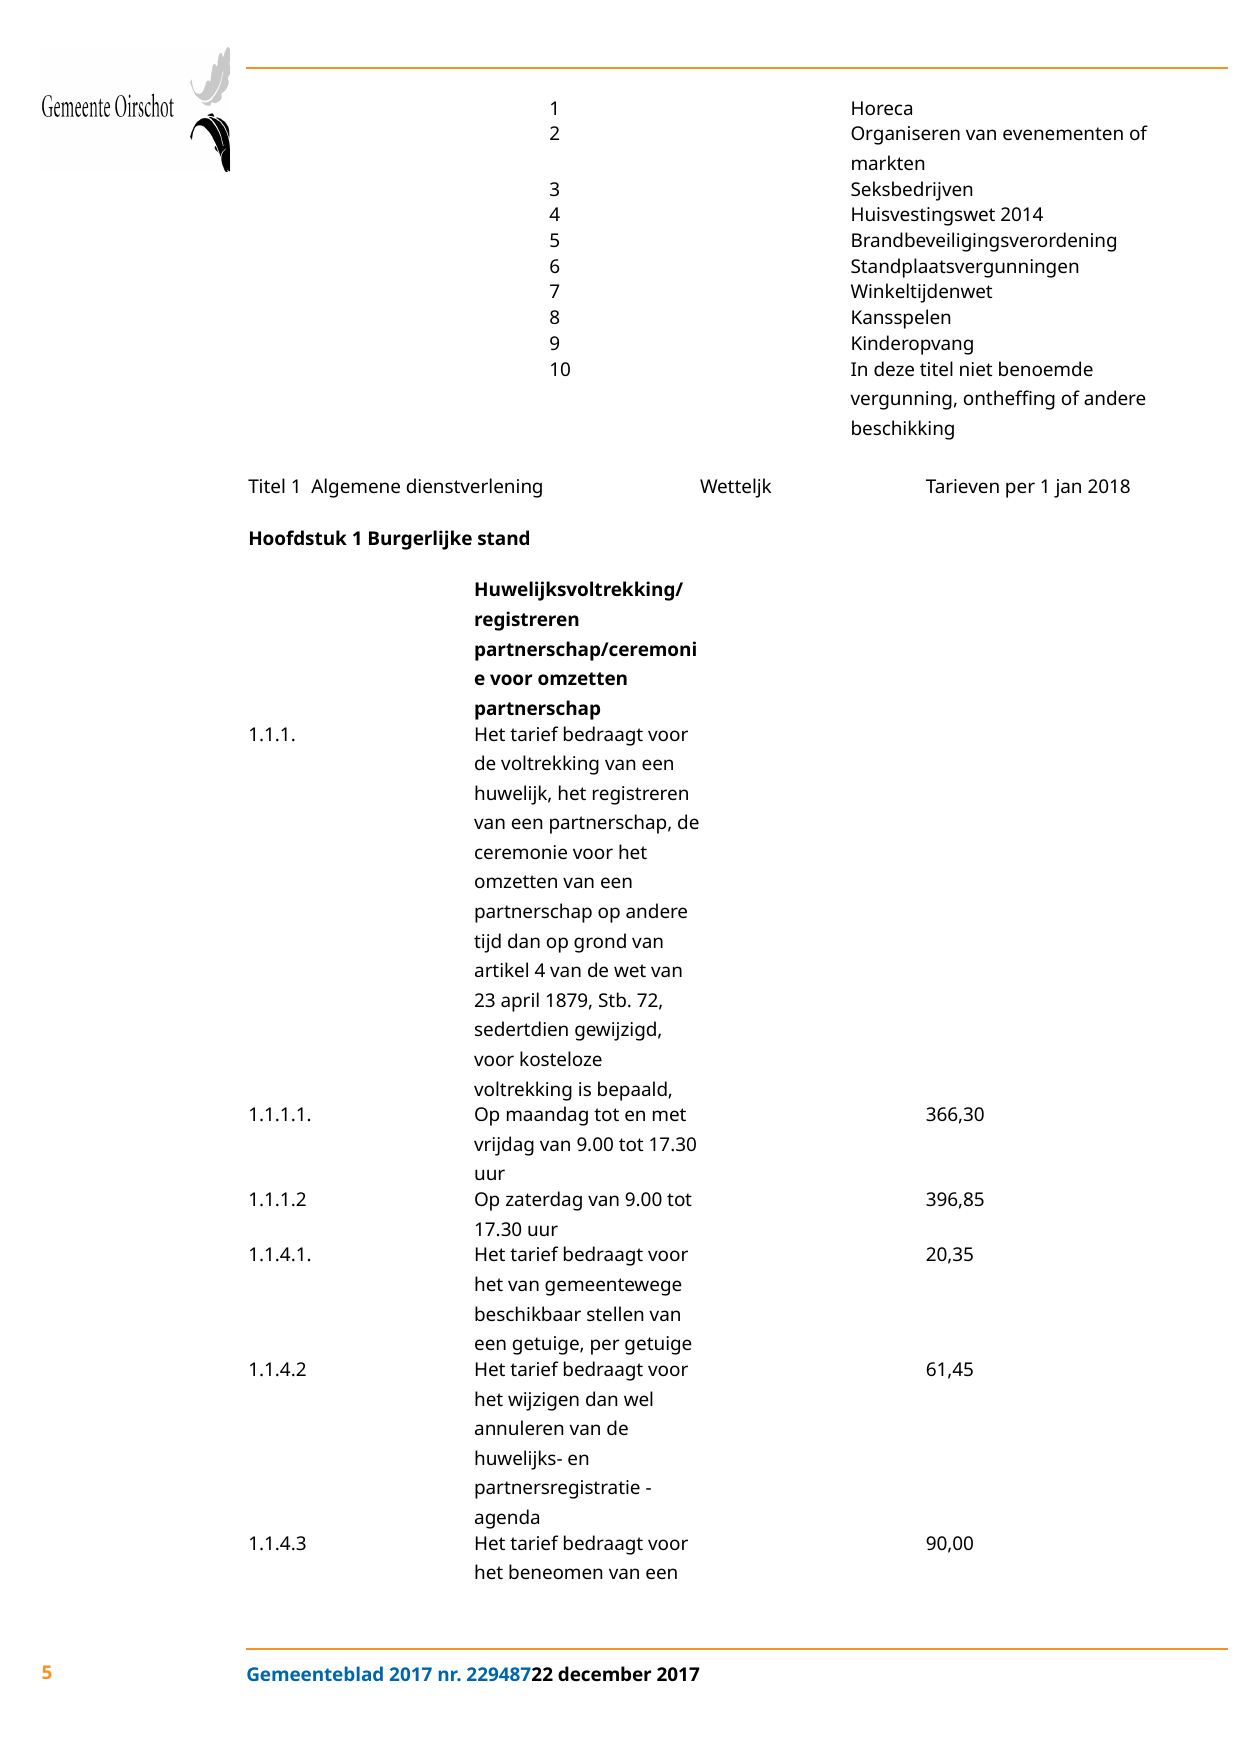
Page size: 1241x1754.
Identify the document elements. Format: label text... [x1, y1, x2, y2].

table_cell Organiseren van evenementen of markten [850, 121, 1152, 176]
table_cell [248, 202, 549, 227]
table_cell Het tarief bedraagt voor de voltrekking van een huwelijk, het registreren van een partnerschap, de ceremonie voor het omzetten van een partnerschap op andere tijd dan op grond van artikel 4 van de wet van 23 april 1879, Stb. 72, sedertdien gewijzigd, voor kosteloze voltrekking is bepaald, [474, 721, 700, 1101]
table_cell 1.1.4.1. [248, 1242, 474, 1356]
picture [41, 47, 231, 172]
table_cell Winkeltijdenwet [850, 279, 1152, 304]
table_cell [248, 121, 549, 176]
table_cell [700, 1530, 926, 1585]
table_cell 6 [549, 253, 850, 279]
table_header Wetteljk [700, 474, 926, 499]
table_cell [248, 551, 474, 577]
table_cell Op zaterdag van 9.00 tot 17.30 uur [474, 1186, 700, 1242]
table_cell 2 [549, 121, 850, 176]
table_cell 1.1.4.3 [248, 1530, 474, 1585]
table_cell Het tarief bedraagt voor het beneomen van een [474, 1530, 700, 1585]
table_cell Horeca [850, 95, 1152, 121]
table_cell 9 [549, 330, 850, 356]
table_cell Het tarief bedraagt voor het wijzigen dan wel annuleren van de huwelijks- en partnersregistratie - agenda [474, 1356, 700, 1530]
table_cell [700, 721, 926, 1101]
table_cell [248, 95, 549, 121]
table_cell In deze titel niet benoemde vergunning, ontheffing of andere beschikking [850, 356, 1152, 441]
table_cell 1.1.1.1. [248, 1101, 474, 1186]
table_cell [248, 227, 549, 253]
table_cell [248, 500, 700, 525]
table_cell 3 [549, 176, 850, 202]
table_cell 10 [549, 356, 850, 441]
table_cell [474, 551, 700, 577]
table_cell 5 [549, 227, 850, 253]
table_cell [700, 1186, 926, 1242]
table_cell 396,85 [926, 1186, 1152, 1242]
table_cell [248, 330, 549, 356]
table_cell [926, 721, 1152, 1101]
table_cell 1 [549, 95, 850, 121]
table_header Tarieven per 1 jan 2018 [926, 474, 1152, 499]
table_cell [926, 525, 1152, 551]
table_cell Hoofdstuk 1 Burgerlijke stand [248, 525, 700, 551]
table_cell [700, 577, 926, 721]
table_cell [248, 577, 474, 721]
table_cell 366,30 [926, 1101, 1152, 1186]
table_cell [700, 1242, 926, 1356]
table_cell 90,00 [926, 1530, 1152, 1585]
table_cell Standplaatsvergunningen [850, 253, 1152, 279]
table_cell [926, 577, 1152, 721]
table_cell 7 [549, 279, 850, 304]
table_header Titel 1 Algemene dienstverlening [248, 474, 700, 499]
table_cell Huwelijksvoltrekking/registreren partnerschap/ceremonie voor omzetten partnerschap [474, 577, 700, 721]
table_cell Kinderopvang [850, 330, 1152, 356]
table_cell 1.1.1.2 [248, 1186, 474, 1242]
table_cell [700, 525, 926, 551]
table_cell 8 [549, 305, 850, 330]
table_cell 1.1.4.2 [248, 1356, 474, 1530]
table_cell [700, 1101, 926, 1186]
table_cell Brandbeveiligingsverordening [850, 227, 1152, 253]
table_cell 1.1.1. [248, 721, 474, 1101]
table_cell [700, 551, 926, 577]
table_cell [926, 500, 1152, 525]
table_cell Het tarief bedraagt voor het van gemeentewege beschikbaar stellen van een getuige, per getuige [474, 1242, 700, 1356]
table_cell [248, 279, 549, 304]
table_cell Kansspelen [850, 305, 1152, 330]
table_cell 20,35 [926, 1242, 1152, 1356]
table_cell 4 [549, 202, 850, 227]
table_cell [248, 176, 549, 202]
table_cell [248, 356, 549, 441]
table_cell [926, 551, 1152, 577]
table_cell Huisvestingswet 2014 [850, 202, 1152, 227]
table_cell [700, 500, 926, 525]
table_cell Op maandag tot en met vrijdag van 9.00 tot 17.30 uur [474, 1101, 700, 1186]
table_cell [248, 253, 549, 279]
table_cell [248, 305, 549, 330]
table_cell Seksbedrijven [850, 176, 1152, 202]
table_cell 61,45 [926, 1356, 1152, 1530]
table_cell [700, 1356, 926, 1530]
